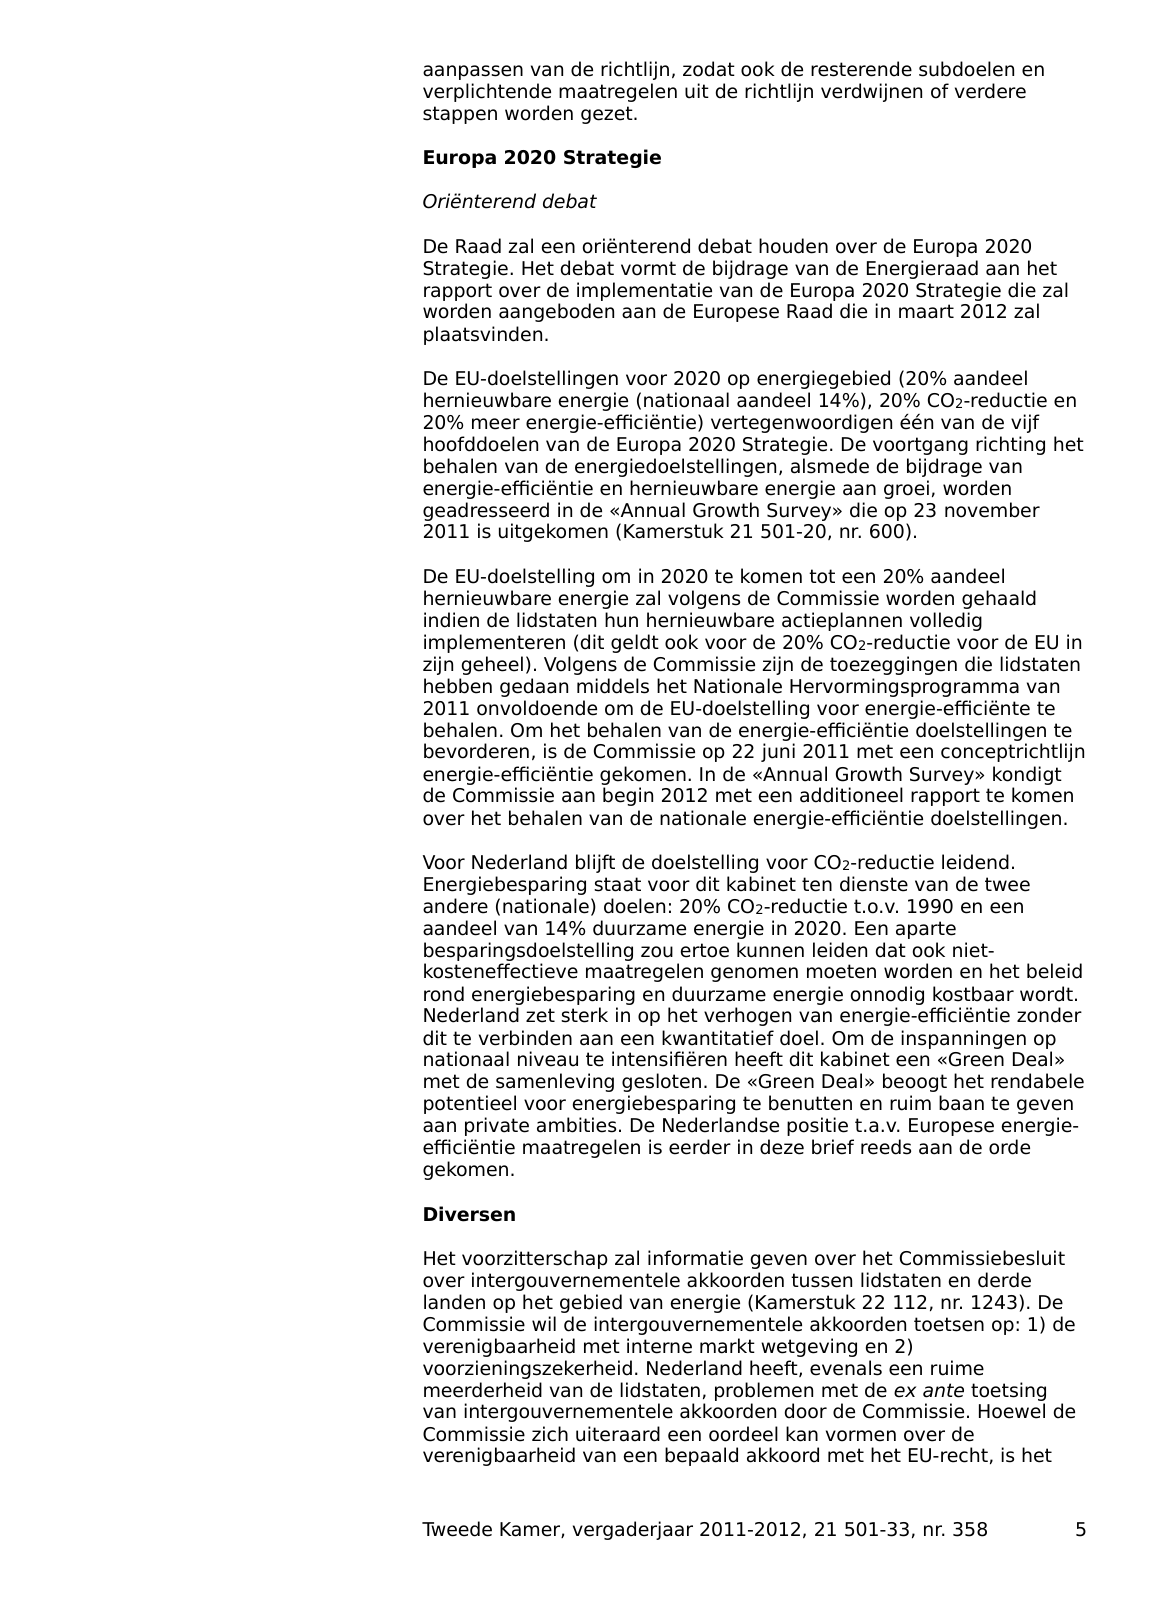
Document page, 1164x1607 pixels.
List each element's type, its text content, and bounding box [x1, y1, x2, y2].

text aanpassen van de richtlijn, zodat ook de resterende subdoelen en verplichtende maatregelen uit de richtlijn verdwijnen of verdere stappen worden gezet. [422, 59, 1087, 125]
text De Raad zal een oriënterend debat houden over de Europa 2020 Strategie. Het debat vormt de bijdrage van de Energieraad aan het rapport over de implementatie van de Europa 2020 Strategie die zal worden aangeboden aan de Europese Raad die in maart 2012 zal plaatsvinden. [422, 236, 1087, 345]
subtitle Oriënterend debat [422, 191, 1087, 213]
subtitle Europa 2020 Strategie [422, 147, 1087, 169]
text De EU-doelstelling om in 2020 te komen tot een 20% aandeel hernieuwbare energie zal volgens de Commissie worden gehaald indien de lidstaten hun hernieuwbare actieplannen volledig implementeren (dit geldt ook voor de 20% CO2-reductie voor de EU in zijn geheel). Volgens de Commissie zijn de toezeggingen die lidstaten hebben gedaan middels het Nationale Hervormingsprogramma van 2011 onvoldoende om de EU-doelstelling voor energie-efficiënte te behalen. Om het behalen van de energie-efficiëntie doelstellingen te bevorderen, is de Commissie op 22 juni 2011 met een conceptrichtlijn energie-efficiëntie gekomen. In de «Annual Growth Survey» kondigt de Commissie aan begin 2012 met een additioneel rapport te komen over het behalen van de nationale energie-efficiëntie doelstellingen. [422, 566, 1087, 829]
text Voor Nederland blijft de doelstelling voor CO2-reductie leidend. Energiebesparing staat voor dit kabinet ten dienste van de twee andere (nationale) doelen: 20% CO2-reductie t.o.v. 1990 en een aandeel van 14% duurzame energie in 2020. Een aparte besparingsdoelstelling zou ertoe kunnen leiden dat ook niet-kosteneffectieve maatregelen genomen moeten worden en het beleid rond energiebesparing en duurzame energie onnodig kostbaar wordt. Nederland zet sterk in op het verhogen van energie-efficiëntie zonder dit te verbinden aan een kwantitatief doel. Om de inspanningen op nationaal niveau te intensifiëren heeft dit kabinet een «Green Deal» met de samenleving gesloten. De «Green Deal» beoogt het rendabele potentieel voor energiebesparing te benutten en ruim baan te geven aan private ambities. De Nederlandse positie t.a.v. Europese energie-efficiëntie maatregelen is eerder in deze brief reeds aan de orde gekomen. [422, 852, 1087, 1181]
subtitle Diversen [422, 1203, 1087, 1225]
text De EU-doelstellingen voor 2020 op energiegebied (20% aandeel hernieuwbare energie (nationaal aandeel 14%), 20% CO2-reductie en 20% meer energie-efficiëntie) vertegenwoordigen één van de vijf hoofddoelen van de Europa 2020 Strategie. De voortgang richting het behalen van de energiedoelstellingen, alsmede de bijdrage van energie-efficiëntie en hernieuwbare energie aan groei, worden geadresseerd in de «Annual Growth Survey» die op 23 november 2011 is uitgekomen (Kamerstuk 21 501-20, nr. 600). [422, 368, 1087, 543]
text Het voorzitterschap zal informatie geven over het Commissiebesluit over intergouvernementele akkoorden tussen lidstaten en derde landen op het gebied van energie (Kamerstuk 22 112, nr. 1243). De Commissie wil de intergouvernementele akkoorden toetsen op: 1) de verenigbaarheid met interne markt wetgeving en 2) voorzieningszekerheid. Nederland heeft, evenals een ruime meerderheid van de lidstaten, problemen met de ex ante toetsing van intergouvernementele akkoorden door de Commissie. Hoewel de Commissie zich uiteraard een oordeel kan vormen over de verenigbaarheid van een bepaald akkoord met het EU-recht, is het [422, 1248, 1087, 1467]
